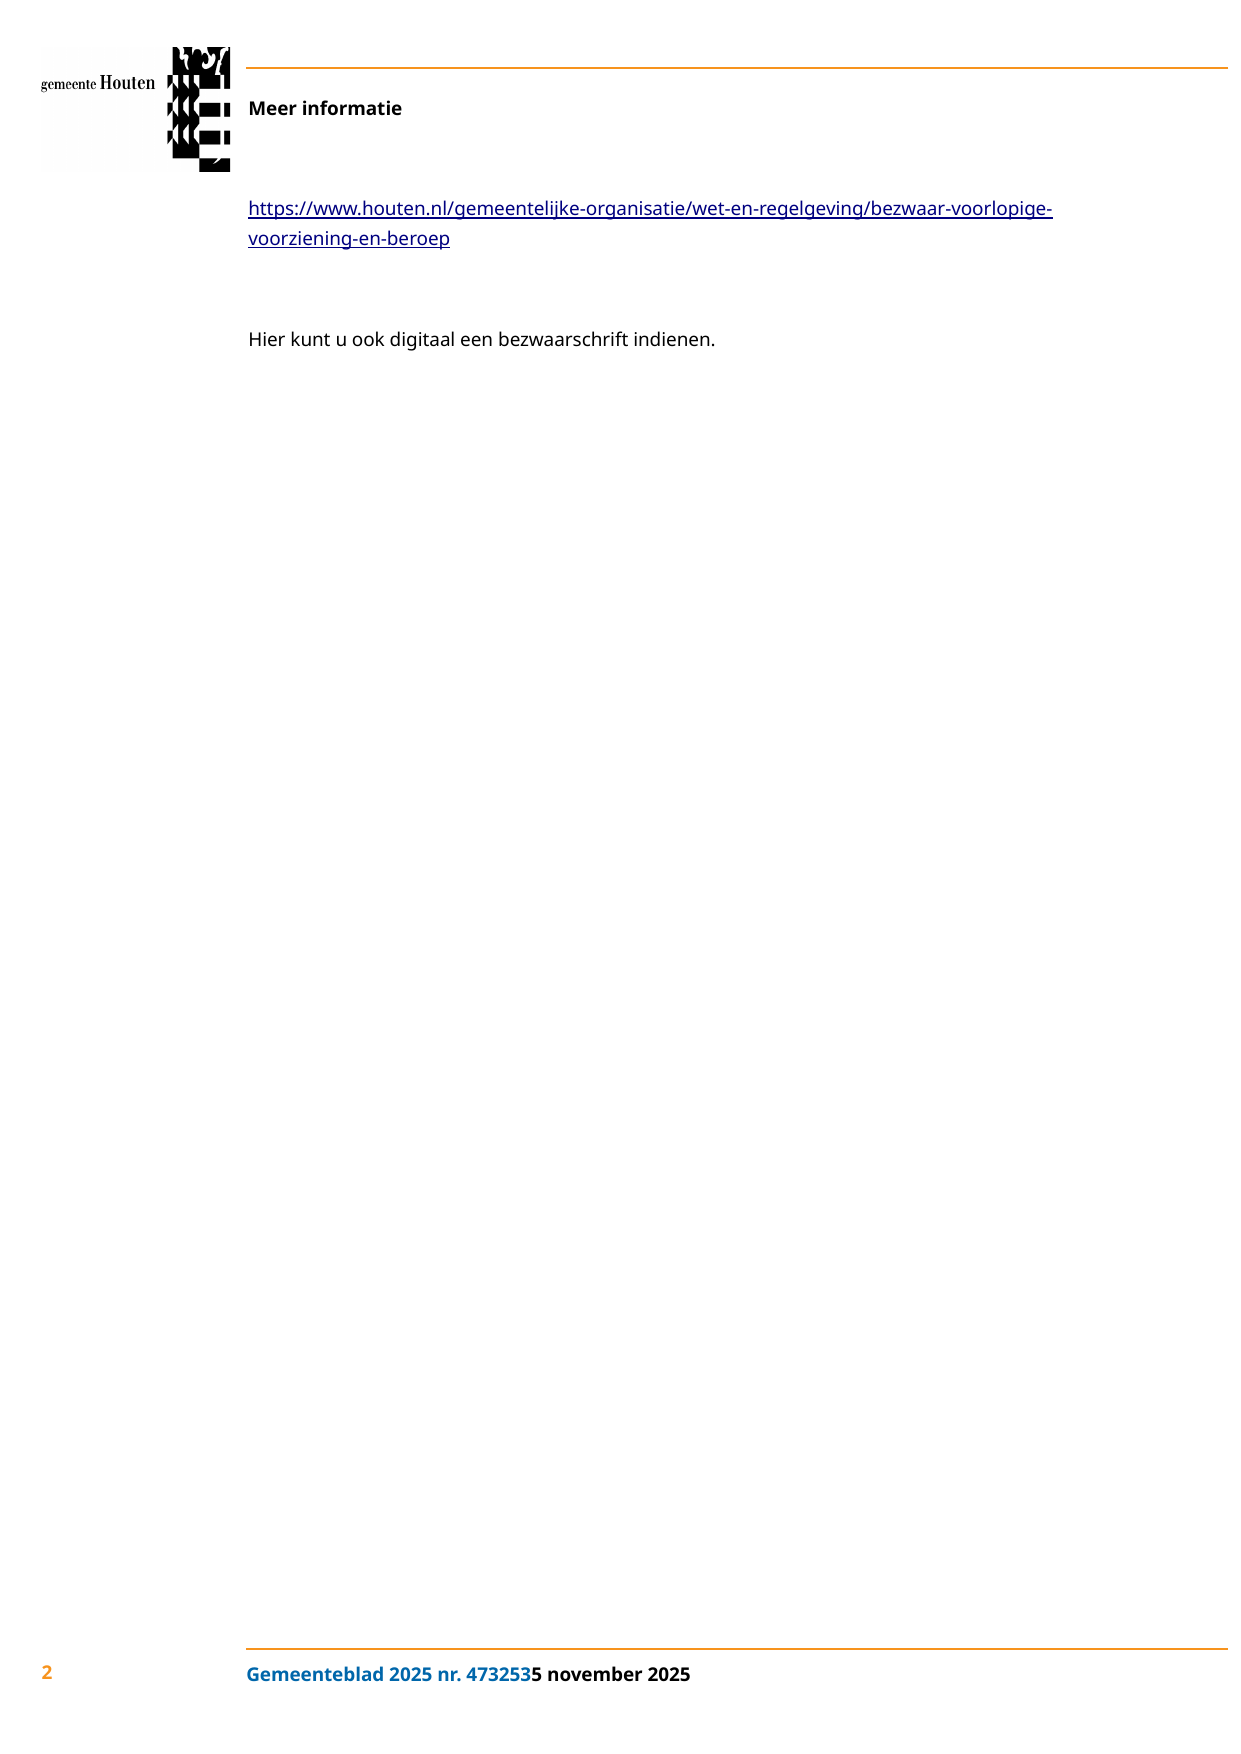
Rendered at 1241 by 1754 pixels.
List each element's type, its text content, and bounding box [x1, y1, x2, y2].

text Hier kunt u ook digitaal een bezwaarschrift indienen. [248, 326, 1152, 352]
text Meer informatie [248, 95, 1152, 121]
picture [41, 47, 231, 172]
text https://www.houten.nl/gemeentelijke-organisatie/wet-en-regelgeving/bezwaar-voorlopige-voorziening-en-beroep [248, 196, 1152, 251]
